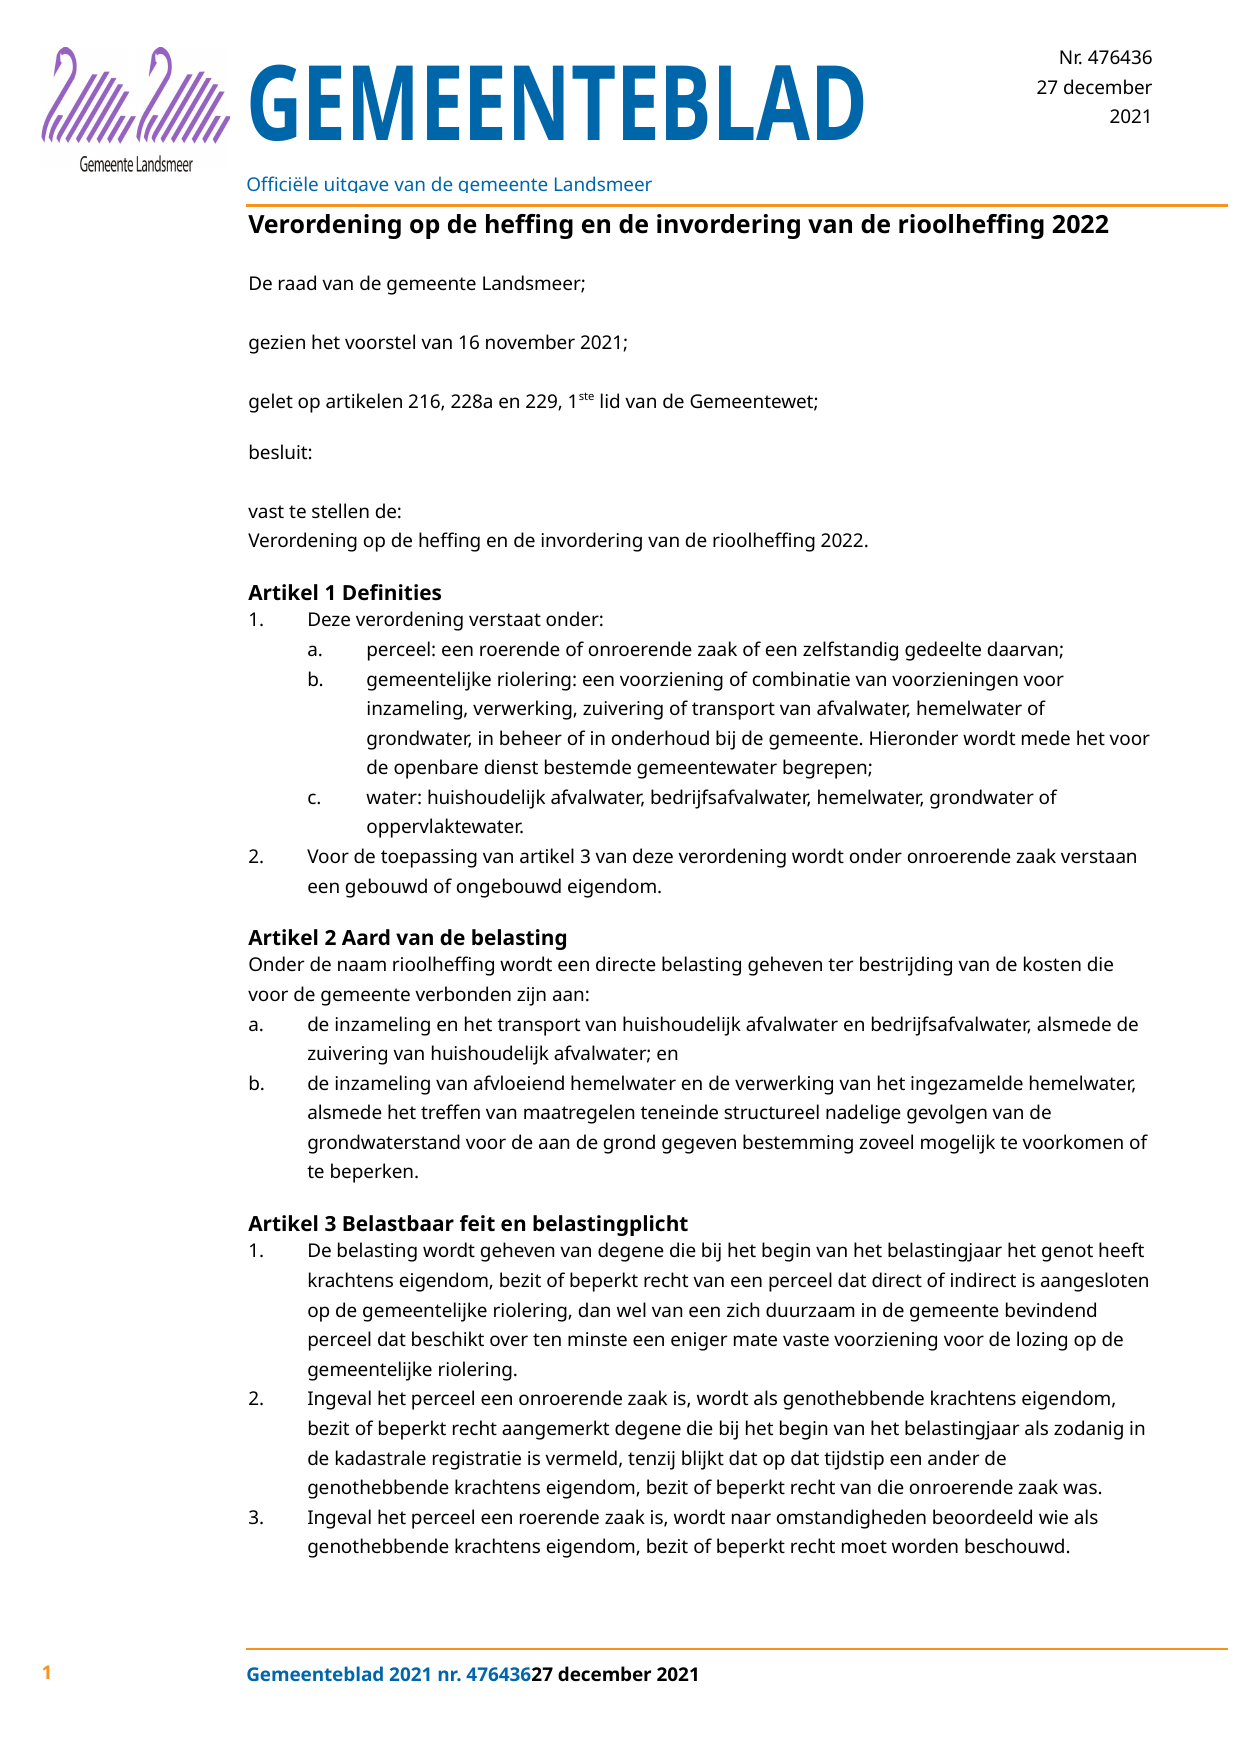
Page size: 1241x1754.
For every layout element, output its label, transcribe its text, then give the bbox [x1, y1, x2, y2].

list Voor de toepassing van artikel 3 van deze verordening wordt onder onroerende zaak verstaan een gebouwd of ongebouwd eigendom. [248, 843, 1152, 898]
list gemeentelijke riolering: een voorziening of combinatie van voorzieningen voor inzameling, verwerking, zuivering of transport van afvalwater, hemelwater of grondwater, in beheer of in onderhoud bij de gemeente. Hieronder wordt mede het voor de openbare dienst bestemde gemeentewater begrepen; [307, 666, 1152, 780]
list Ingeval het perceel een roerende zaak is, wordt naar omstandigheden beoordeeld wie als genothebbende krachtens eigendom, bezit of beperkt recht moet worden beschouwd. [248, 1504, 1152, 1559]
text vast te stellen de: [248, 498, 1152, 524]
text Verordening op de heffing en de invordering van de rioolheffing 2022. [248, 528, 1152, 553]
list water: huishoudelijk afvalwater, bedrijfsafvalwater, hemelwater, grondwater of oppervlaktewater. [307, 784, 1152, 839]
list Ingeval het perceel een onroerende zaak is, wordt als genothebbende krachtens eigendom, bezit of beperkt recht aangemerkt degene die bij het begin van het belastingjaar als zodanig in de kadastrale registratie is vermeld, tenzij blijkt dat op dat tijdstip een ander de genothebbende krachtens eigendom, bezit of beperkt recht van die onroerende zaak was. [248, 1386, 1152, 1500]
text Artikel 1 Definities [248, 578, 1152, 607]
text Verordening op de heffing en de invordering van de rioolheffing 2022 [248, 207, 1152, 241]
text Onder de naam rioolheffing wordt een directe belasting geheven ter bestrijding van de kosten die voor de gemeente verbonden zijn aan: [248, 952, 1152, 1007]
list de inzameling en het transport van huishoudelijk afvalwater en bedrijfsafvalwater, alsmede de zuivering van huishoudelijk afvalwater; en [248, 1011, 1152, 1066]
text Artikel 2 Aard van de belasting [248, 923, 1152, 952]
list de inzameling van afvloeiend hemelwater en de verwerking van het ingezamelde hemelwater, alsmede het treffen van maatregelen teneinde structureel nadelige gevolgen van de grondwaterstand voor de aan de grond gegeven bestemming zoveel mogelijk te voorkomen of te beperken. [248, 1070, 1152, 1184]
list perceel: een roerende of onroerende zaak of een zelfstandig gedeelte daarvan; [307, 636, 1152, 662]
picture [41, 47, 231, 172]
text gezien het voorstel van 16 november 2021; [248, 329, 1152, 355]
text De raad van de gemeente Landsmeer; [248, 270, 1152, 296]
text gelet op artikelen 216, 228a en 229, 1ste lid van de Gemeentewet; [248, 389, 1152, 414]
text Artikel 3 Belastbaar feit en belastingplicht [248, 1209, 1152, 1238]
text besluit: [248, 439, 1152, 465]
list Deze verordening verstaat onder: [248, 607, 1152, 632]
list De belasting wordt geheven van degene die bij het begin van het belastingjaar het genot heeft krachtens eigendom, bezit of beperkt recht van een perceel dat direct of indirect is aangesloten op de gemeentelijke riolering, dan wel van een zich duurzaam in de gemeente bevindend perceel dat beschikt over ten minste een eniger mate vaste voorziening voor de lozing op de gemeentelijke riolering. [248, 1238, 1152, 1382]
